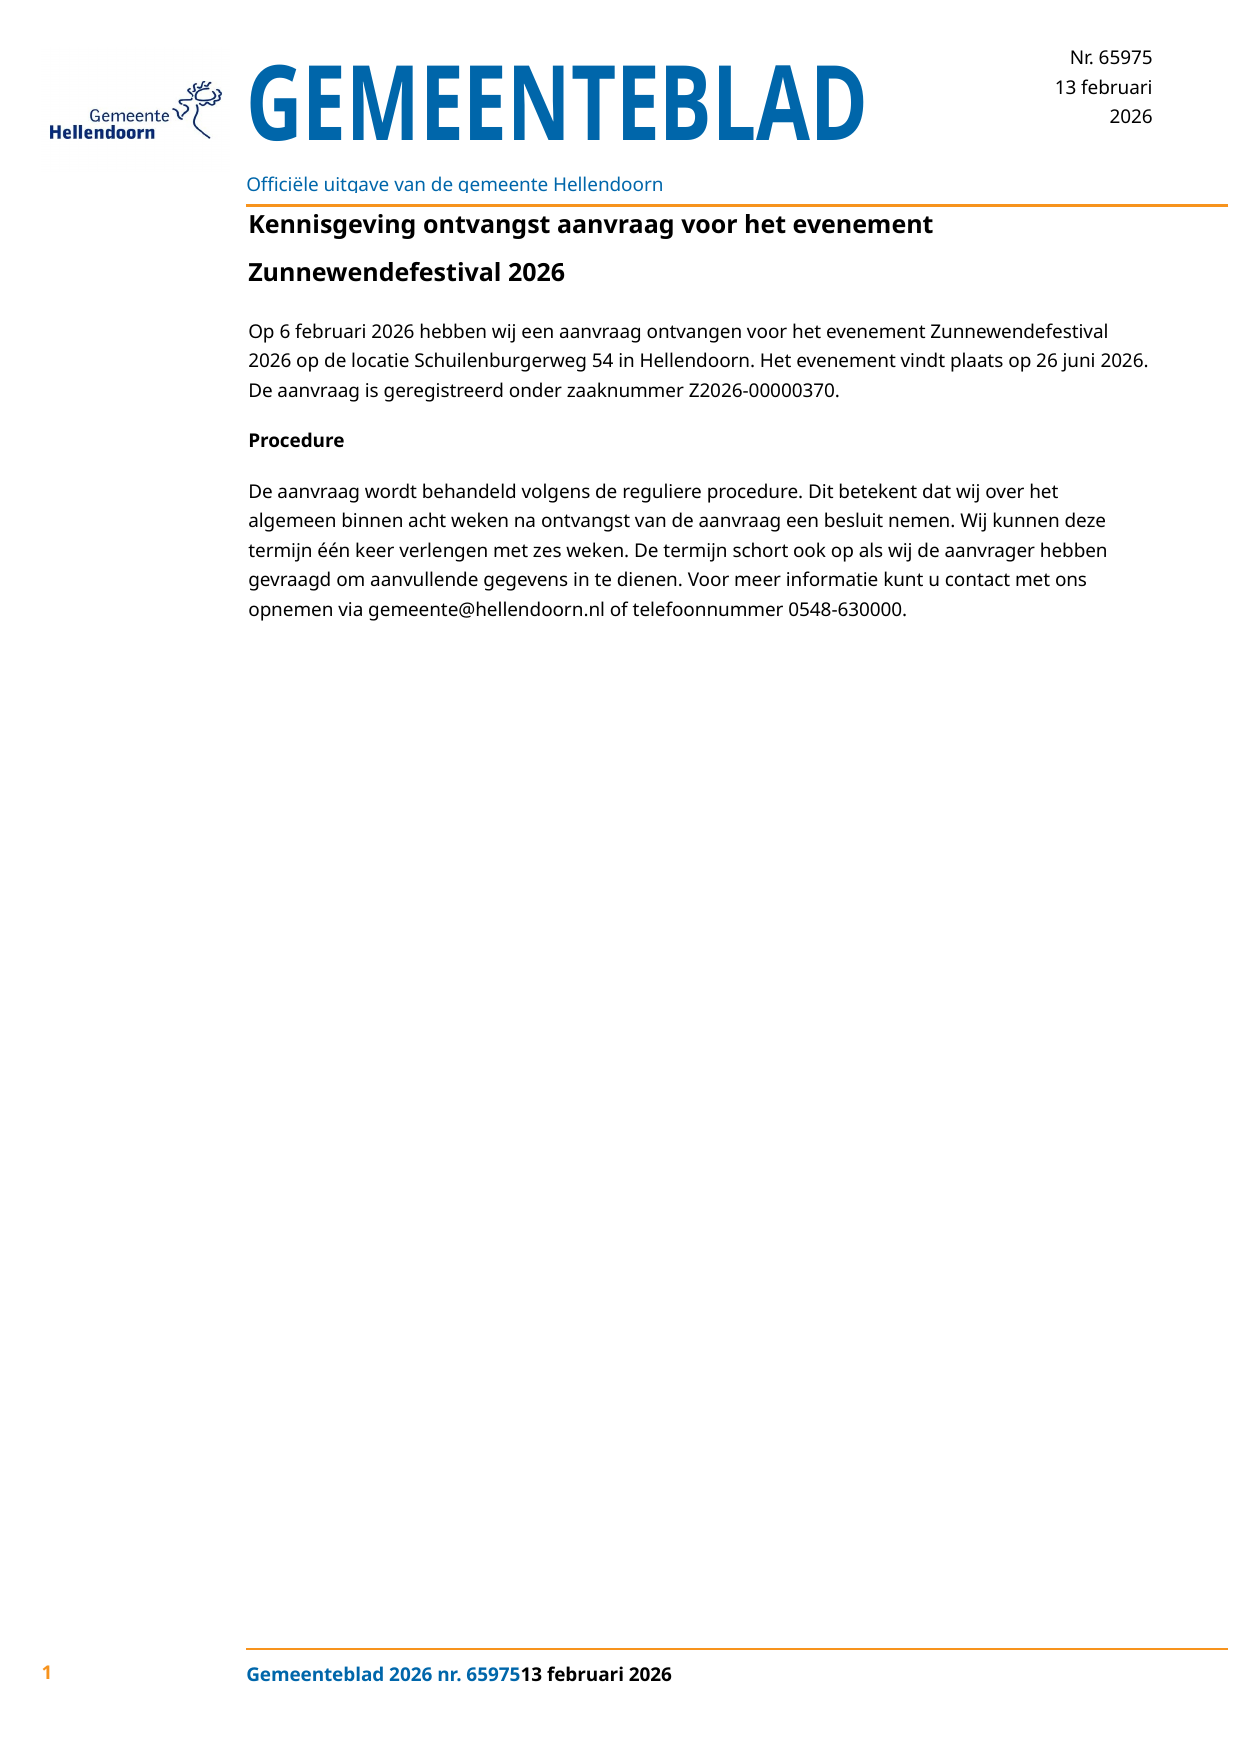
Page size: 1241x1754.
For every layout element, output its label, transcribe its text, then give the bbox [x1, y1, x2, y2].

text Procedure [248, 427, 1152, 453]
text Kennisgeving ontvangst aanvraag voor het evenement Zunnewendefestival 2026 [248, 207, 1152, 288]
text De aanvraag wordt behandeld volgens de reguliere procedure. Dit betekent dat wij over het algemeen binnen acht weken na ontvangst van de aanvraag een besluit nemen. Wij kunnen deze termijn één keer verlengen met zes weken. De termijn schort ook op als wij de aanvrager hebben gevraagd om aanvullende gegevens in te dienen. Voor meer informatie kunt u contact met ons opnemen via gemeente@hellendoorn.nl of telefoonnummer 0548-630000. [248, 478, 1152, 622]
picture [41, 47, 231, 172]
text Op 6 februari 2026 hebben wij een aanvraag ontvangen voor het evenement Zunnewendefestival 2026 op de locatie Schuilenburgerweg 54 in Hellendoorn. Het evenement vindt plaats op 26 juni 2026. De aanvraag is geregistreerd onder zaaknummer Z2026-00000370. [248, 318, 1152, 403]
